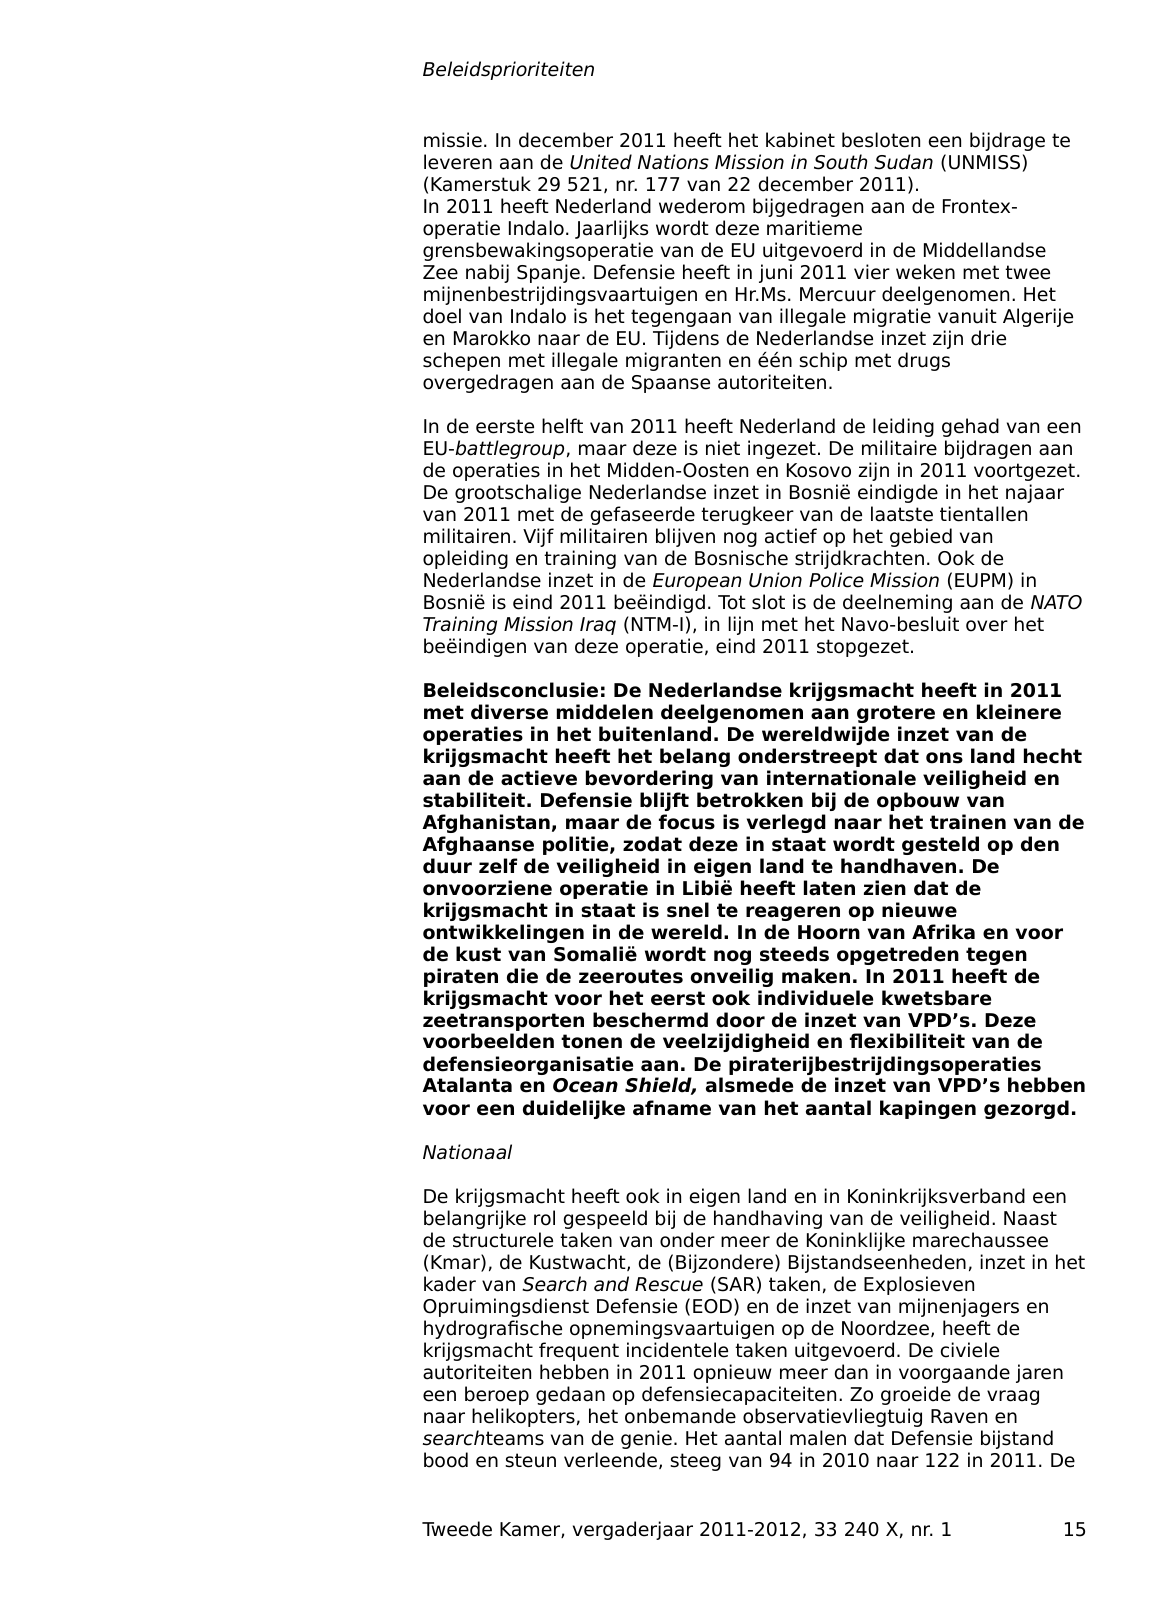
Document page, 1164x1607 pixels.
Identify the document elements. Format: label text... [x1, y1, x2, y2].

text Beleidsconclusie: De Nederlandse krijgsmacht heeft in 2011 met diverse middelen deelgenomen aan grotere en kleinere operaties in het buitenland. De wereldwijde inzet van de krijgsmacht heeft het belang onderstreept dat ons land hecht aan de actieve bevordering van internationale veiligheid en stabiliteit. Defensie blijft betrokken bij de opbouw van Afghanistan, maar de focus is verlegd naar het trainen van de Afghaanse politie, zodat deze in staat wordt gesteld op den duur zelf de veiligheid in eigen land te handhaven. De onvoorziene operatie in Libië heeft laten zien dat de krijgsmacht in staat is snel te reageren op nieuwe ontwikkelingen in de wereld. In de Hoorn van Afrika en voor de kust van Somalië wordt nog steeds opgetreden tegen piraten die de zeeroutes onveilig maken. In 2011 heeft de krijgsmacht voor het eerst ook individuele kwetsbare zeetransporten beschermd door de inzet van VPD’s. Deze voorbeelden tonen de veelzijdigheid en flexibiliteit van de defensieorganisatie aan. De piraterijbestrijdingsoperaties Atalanta en Ocean Shield, alsmede de inzet van VPD’s hebben voor een duidelijke afname van het aantal kapingen gezorgd. [422, 680, 1087, 1119]
text In de eerste helft van 2011 heeft Nederland de leiding gehad van een EU-battlegroup, maar deze is niet ingezet. De militaire bijdragen aan de operaties in het Midden-Oosten en Kosovo zijn in 2011 voortgezet. De grootschalige Nederlandse inzet in Bosnië eindigde in het najaar van 2011 met de gefaseerde terugkeer van de laatste tientallen militairen. Vijf militairen blijven nog actief op het gebied van opleiding en training van de Bosnische strijdkrachten. Ook de Nederlandse inzet in de European Union Police Mission (EUPM) in Bosnië is eind 2011 beëindigd. Tot slot is de deelneming aan de NATO Training Mission Iraq (NTM-I), in lijn met het Navo-besluit over het beëindigen van deze operatie, eind 2011 stopgezet. [422, 416, 1087, 658]
text De krijgsmacht heeft ook in eigen land en in Koninkrijksverband een belangrijke rol gespeeld bij de handhaving van de veiligheid. Naast de structurele taken van onder meer de Koninklijke marechaussee (Kmar), de Kustwacht, de (Bijzondere) Bijstandseenheden, inzet in het kader van Search and Rescue (SAR) taken, de Explosieven Opruimingsdienst Defensie (EOD) en de inzet van mijnenjagers en hydrografische opnemingsvaartuigen op de Noordzee, heeft de krijgsmacht frequent incidentele taken uitgevoerd. De civiele autoriteiten hebben in 2011 opnieuw meer dan in voorgaande jaren een beroep gedaan op defensiecapaciteiten. Zo groeide de vraag naar helikopters, het onbemande observatievliegtuig Raven en searchteams van de genie. Het aantal malen dat Defensie bijstand bood en steun verleende, steeg van 94 in 2010 naar 122 in 2011. De [422, 1186, 1087, 1471]
text missie. In december 2011 heeft het kabinet besloten een bijdrage te leveren aan de United Nations Mission in South Sudan (UNMISS)(Kamerstuk 29 521, nr. 177 van 22 december 2011). [422, 130, 1087, 196]
text In 2011 heeft Nederland wederom bijgedragen aan de Frontex-operatie Indalo. Jaarlijks wordt deze maritieme grensbewakingsoperatie van de EU uitgevoerd in de Middellandse Zee nabij Spanje. Defensie heeft in juni 2011 vier weken met twee mijnenbestrijdingsvaartuigen en Hr.Ms. Mercuur deelgenomen. Het doel van Indalo is het tegengaan van illegale migratie vanuit Algerije en Marokko naar de EU. Tijdens de Nederlandse inzet zijn drie schepen met illegale migranten en één schip met drugs overgedragen aan de Spaanse autoriteiten. [422, 196, 1087, 394]
subtitle Nationaal [422, 1142, 1087, 1163]
